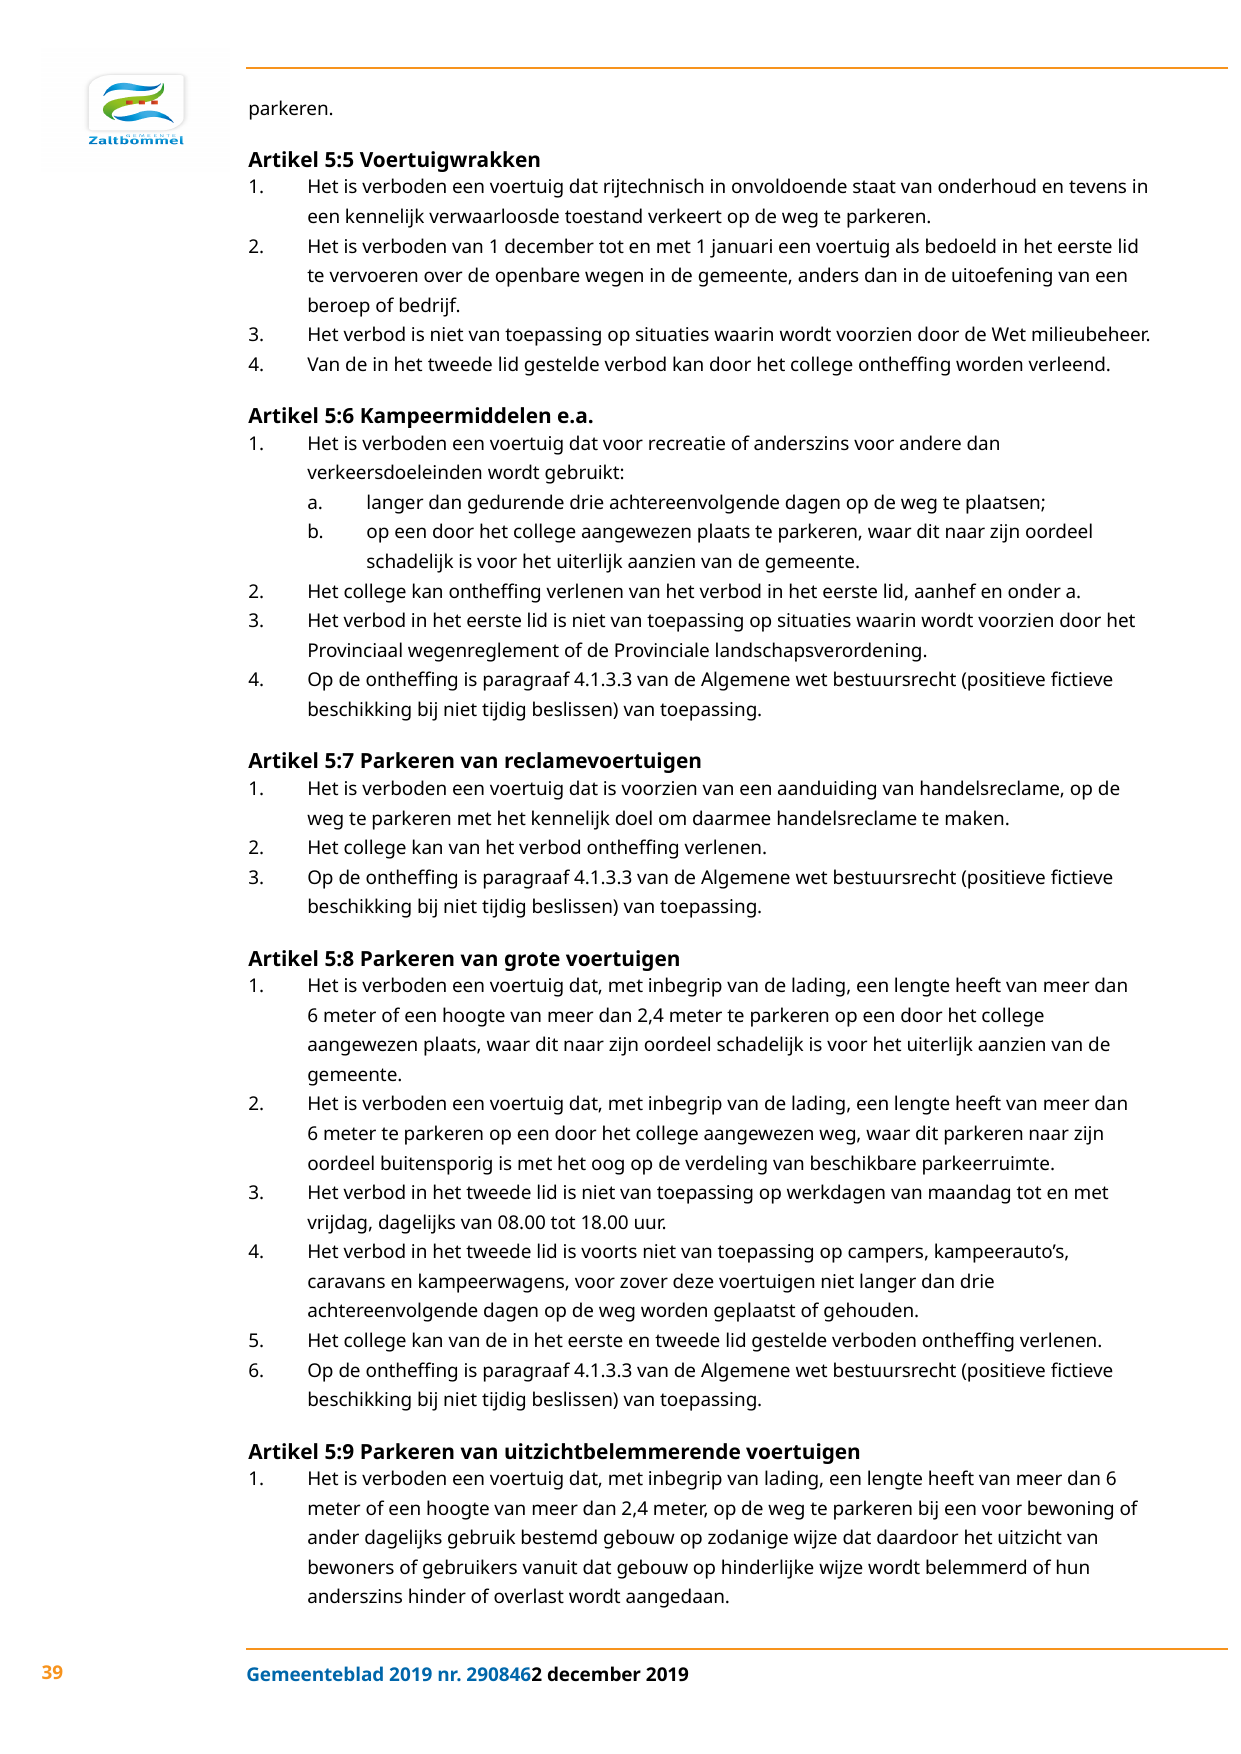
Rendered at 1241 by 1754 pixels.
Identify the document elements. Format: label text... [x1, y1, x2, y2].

list Het college kan ontheffing verlenen van het verbod in het eerste lid, aanhef en onder a. [248, 578, 1152, 604]
list Het college kan van de in het eerste en tweede lid gestelde verboden ontheffing verlenen. [248, 1327, 1152, 1353]
list Op de ontheffing is paragraaf 4.1.3.3 van de Algemene wet bestuursrecht (positieve fictieve beschikking bij niet tijdig beslissen) van toepassing. [248, 1357, 1152, 1412]
list op een door het college aangewezen plaats te parkeren, waar dit naar zijn oordeel schadelijk is voor het uiterlijk aanzien van de gemeente. [307, 519, 1152, 574]
list Het is verboden een voertuig dat rijtechnisch in onvoldoende staat van onderhoud en tevens in een kennelijk verwaarloosde toestand verkeert op de weg te parkeren. [248, 174, 1152, 229]
list Van de in het tweede lid gestelde verbod kan door het college ontheffing worden verleend. [248, 351, 1152, 377]
list Op de ontheffing is paragraaf 4.1.3.3 van de Algemene wet bestuursrecht (positieve fictieve beschikking bij niet tijdig beslissen) van toepassing. [248, 667, 1152, 722]
list Het college kan van het verbod ontheffing verlenen. [248, 834, 1152, 860]
text parkeren. [248, 95, 1152, 121]
text Artikel 5:6 Kampeermiddelen e.a. [248, 402, 1152, 430]
list Het verbod in het tweede lid is voorts niet van toepassing op campers, kampeerauto’s, caravans en kampeerwagens, voor zover deze voertuigen niet langer dan drie achtereenvolgende dagen op de weg worden geplaatst of gehouden. [248, 1238, 1152, 1323]
text Artikel 5:5 Voertuigwrakken [248, 145, 1152, 174]
list Het verbod is niet van toepassing op situaties waarin wordt voorzien door de Wet milieubeheer. [248, 322, 1152, 347]
list Het is verboden een voertuig dat, met inbegrip van de lading, een lengte heeft van meer dan 6 meter of een hoogte van meer dan 2,4 meter te parkeren op een door het college aangewezen plaats, waar dit naar zijn oordeel schadelijk is voor het uiterlijk aanzien van de gemeente. [248, 972, 1152, 1087]
list Het is verboden een voertuig dat is voorzien van een aanduiding van handelsreclame, op de weg te parkeren met het kennelijk doel om daarmee handelsreclame te maken. [248, 775, 1152, 830]
picture [41, 47, 231, 172]
list langer dan gedurende drie achtereenvolgende dagen op de weg te plaatsen; [307, 489, 1152, 515]
list Het is verboden van 1 december tot en met 1 januari een voertuig als bedoeld in het eerste lid te vervoeren over de openbare wegen in de gemeente, anders dan in de uitoefening van een beroep of bedrijf. [248, 233, 1152, 318]
list Het is verboden een voertuig dat voor recreatie of anderszins voor andere dan verkeersdoeleinden wordt gebruikt: [248, 430, 1152, 485]
list Het is verboden een voertuig dat, met inbegrip van lading, een lengte heeft van meer dan 6 meter of een hoogte van meer dan 2,4 meter, op de weg te parkeren bij een voor bewoning of ander dagelijks gebruik bestemd gebouw op zodanige wijze dat daardoor het uitzicht van bewoners of gebruikers vanuit dat gebouw op hinderlijke wijze wordt belemmerd of hun anderszins hinder of overlast wordt aangedaan. [248, 1465, 1152, 1609]
list Het verbod in het tweede lid is niet van toepassing op werkdagen van maandag tot en met vrijdag, dagelijks van 08.00 tot 18.00 uur. [248, 1179, 1152, 1235]
text Artikel 5:7 Parkeren van reclamevoertuigen [248, 747, 1152, 775]
list Het is verboden een voertuig dat, met inbegrip van de lading, een lengte heeft van meer dan 6 meter te parkeren op een door het college aangewezen weg, waar dit parkeren naar zijn oordeel buitensporig is met het oog op de verdeling van beschikbare parkeerruimte. [248, 1091, 1152, 1176]
list Het verbod in het eerste lid is niet van toepassing op situaties waarin wordt voorzien door het Provinciaal wegenreglement of de Provinciale landschapsverordening. [248, 607, 1152, 663]
text Artikel 5:9 Parkeren van uitzichtbelemmerende voertuigen [248, 1437, 1152, 1465]
text Artikel 5:8 Parkeren van grote voertuigen [248, 944, 1152, 972]
list Op de ontheffing is paragraaf 4.1.3.3 van de Algemene wet bestuursrecht (positieve fictieve beschikking bij niet tijdig beslissen) van toepassing. [248, 864, 1152, 919]
